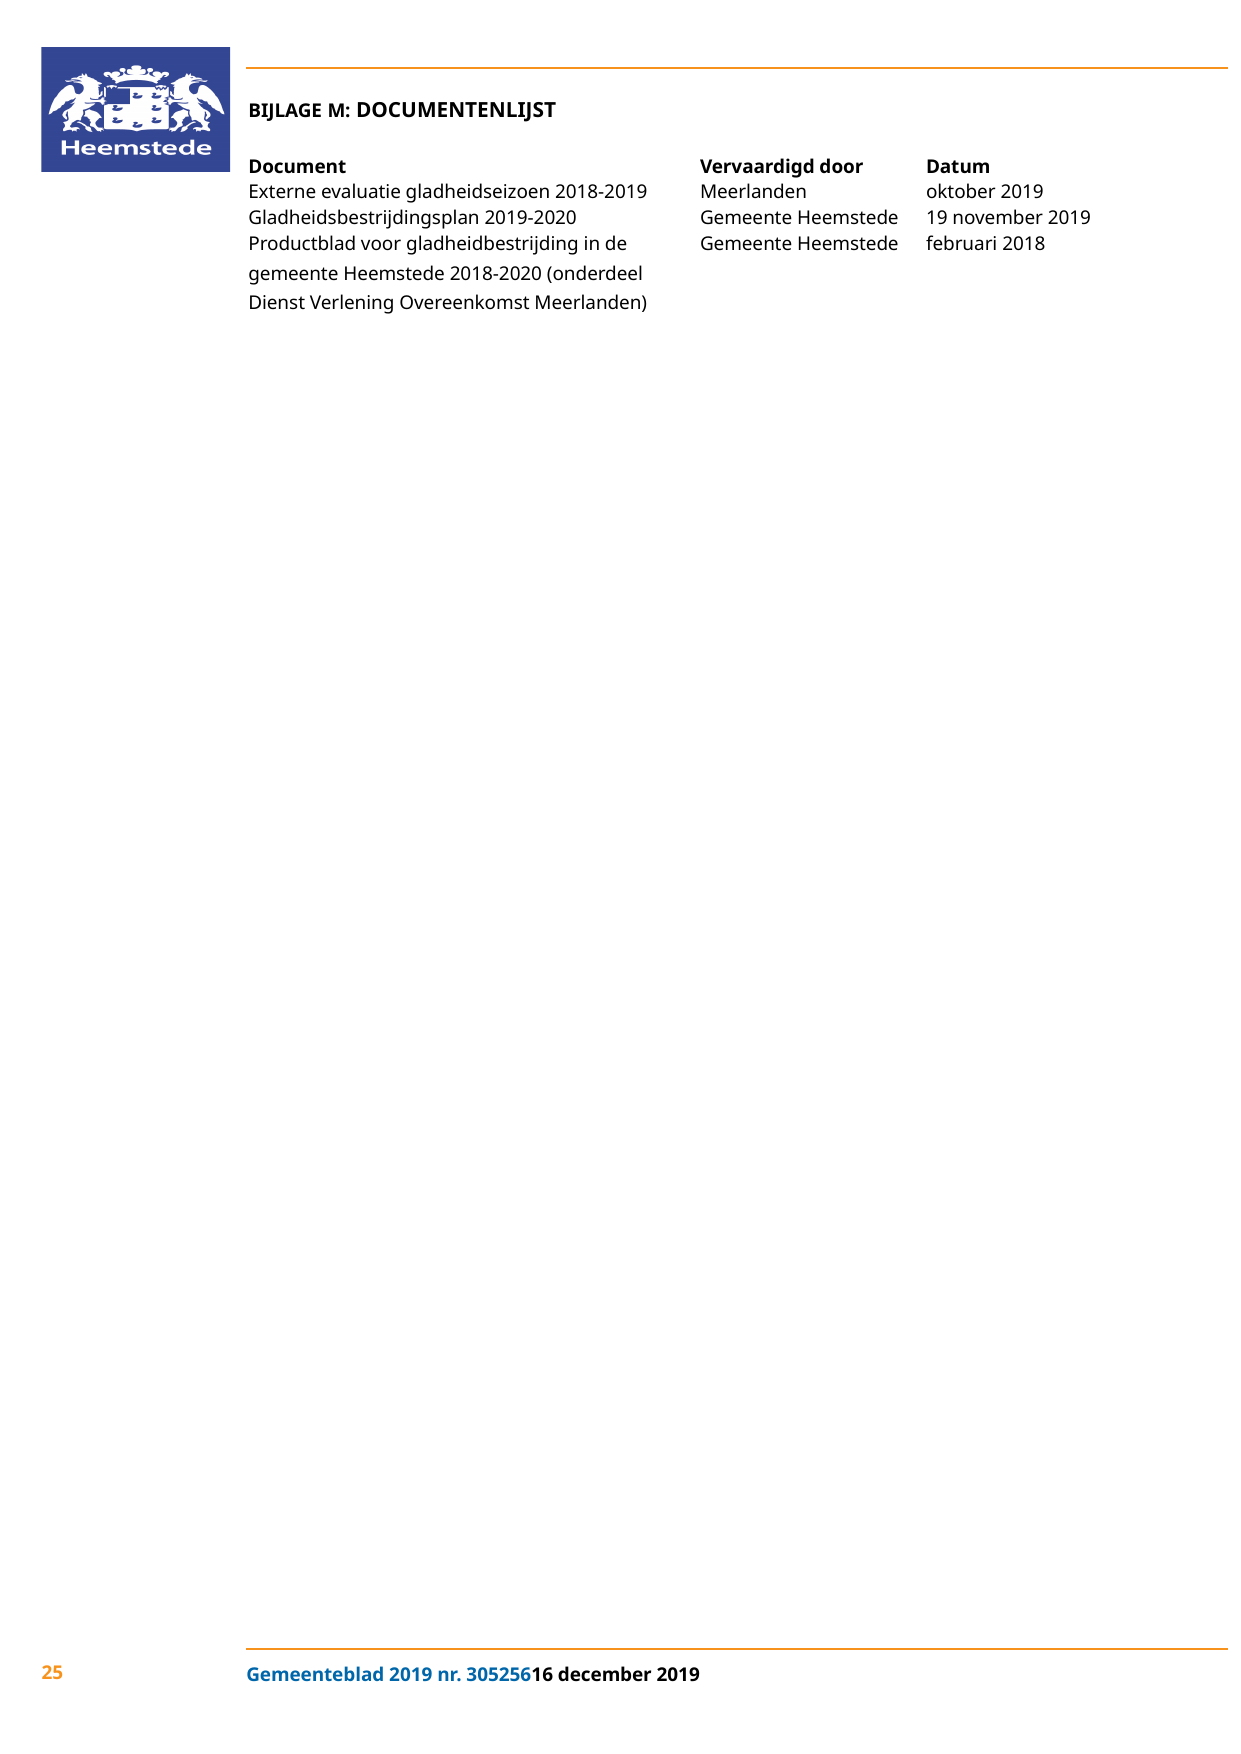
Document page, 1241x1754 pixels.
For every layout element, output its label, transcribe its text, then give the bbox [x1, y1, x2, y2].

table_cell februari 2018 [926, 230, 1152, 315]
picture [41, 47, 231, 172]
table_cell Productblad voor gladheidbestrijding in de gemeente Heemstede 2018-2020 (onderdeel Dienst Verlening Overeenkomst Meerlanden) [248, 230, 700, 315]
table_cell Gemeente Heemstede [700, 230, 926, 315]
table_cell Gemeente Heemstede [700, 205, 926, 230]
table_header Vervaardigd door [700, 153, 926, 179]
table_cell Gladheidsbestrijdingsplan 2019-2020 [248, 205, 700, 230]
table_cell oktober 2019 [926, 179, 1152, 204]
text BIJLAGE M: DOCUMENTENLIJST [248, 95, 1152, 123]
table_header Datum [926, 153, 1152, 179]
table_cell Externe evaluatie gladheidseizoen 2018-2019 [248, 179, 700, 204]
table_cell 19 november 2019 [926, 205, 1152, 230]
table_cell Meerlanden [700, 179, 926, 204]
table_header Document [248, 153, 700, 179]
